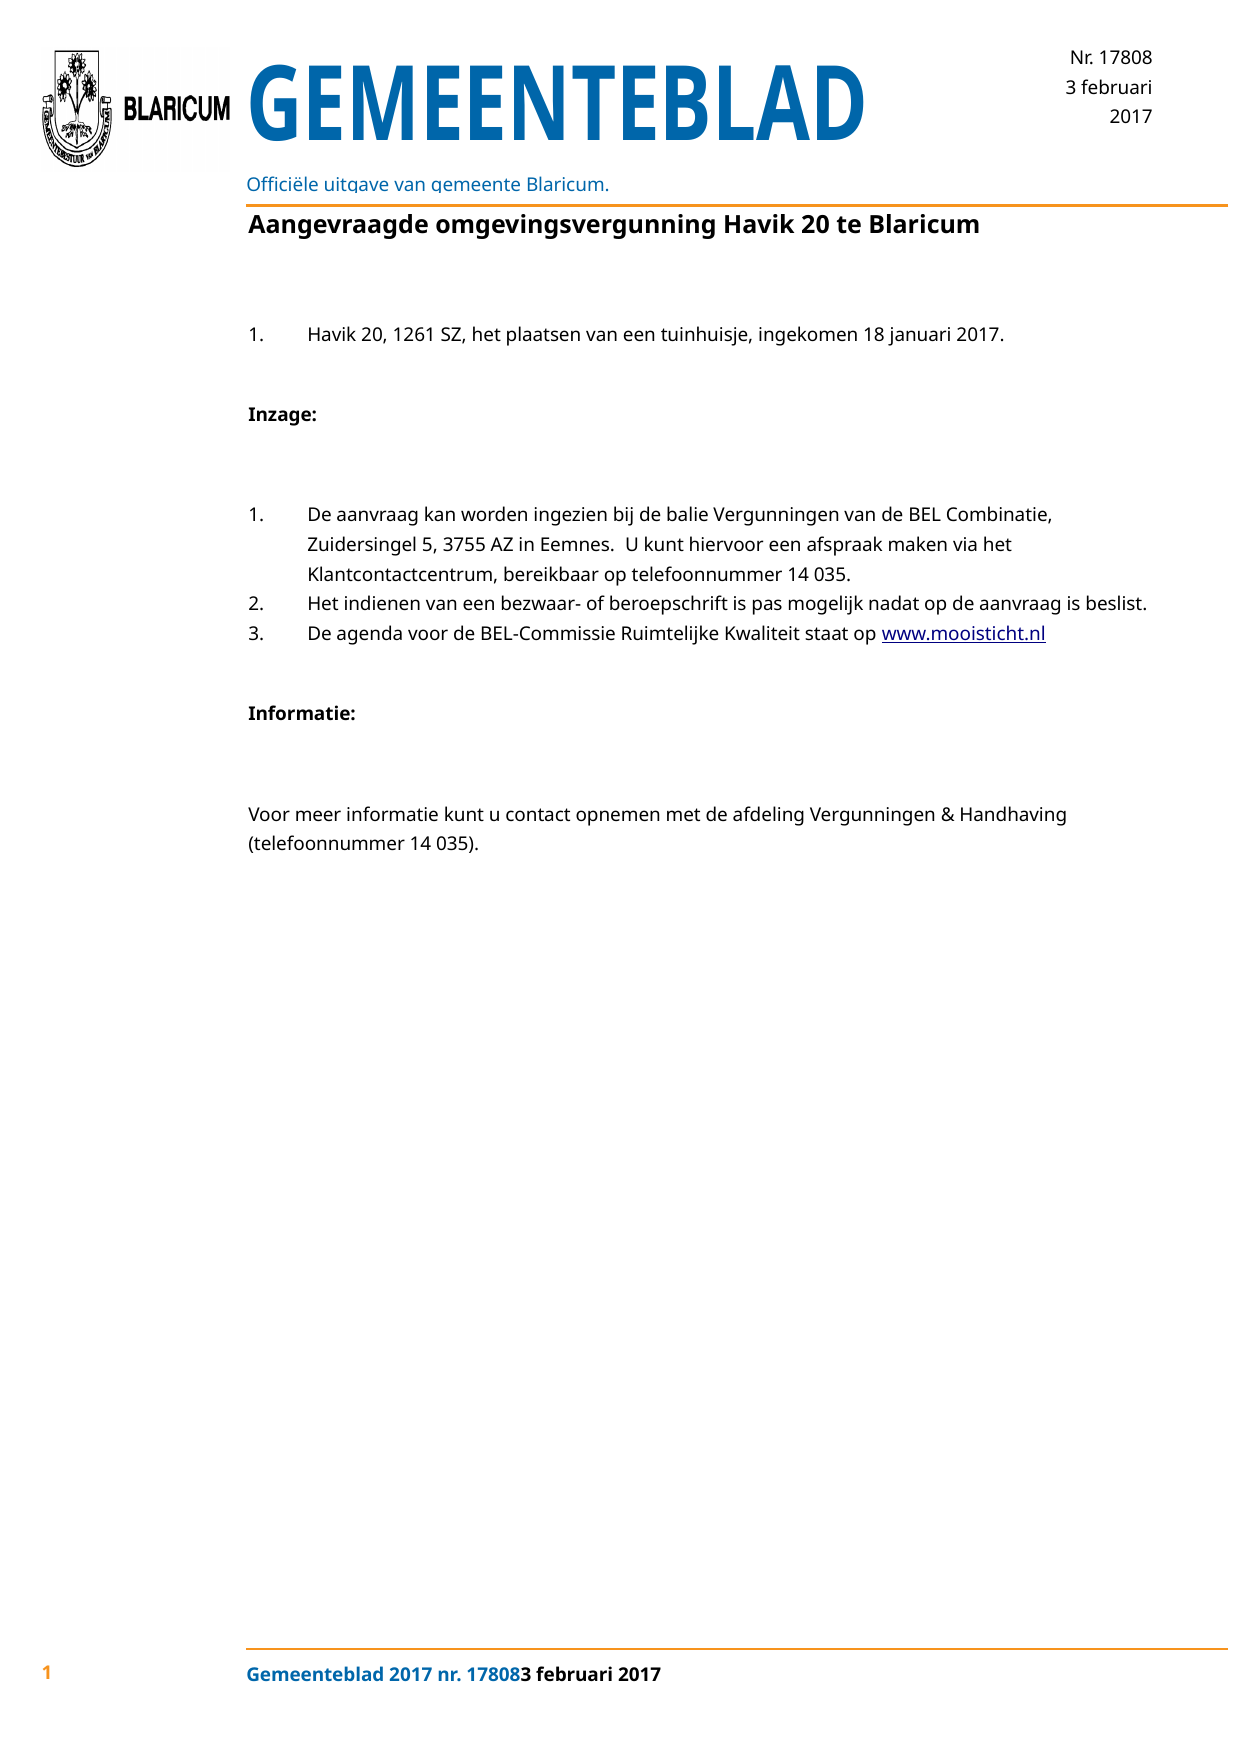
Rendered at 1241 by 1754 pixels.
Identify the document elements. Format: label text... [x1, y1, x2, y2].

text Informatie: [248, 700, 1152, 726]
text Aangevraagde omgevingsvergunning Havik 20 te Blaricum [248, 207, 1152, 241]
list Het indienen van een bezwaar- of beroepschrift is pas mogelijk nadat op de aanvraag is beslist. [248, 590, 1152, 616]
text Voor meer informatie kunt u contact opnemen met de afdeling Vergunningen & Handhaving (telefoonnummer 14 035). [248, 801, 1152, 856]
list De agenda voor de BEL-Commissie Ruimtelijke Kwaliteit staat op www.mooisticht.nl [248, 620, 1152, 646]
picture [41, 47, 231, 172]
text Inzage: [248, 401, 1152, 426]
list Havik 20, 1261 SZ, het plaatsen van een tuinhuisje, ingekomen 18 januari 2017. [248, 321, 1152, 346]
list De aanvraag kan worden ingezien bij de balie Vergunningen van de BEL Combinatie, Zuidersingel 5, 3755 AZ in Eemnes. U kunt hiervoor een afspraak maken via het Klantcontactcentrum, bereikbaar op telefoonnummer 14 035. [248, 502, 1152, 586]
